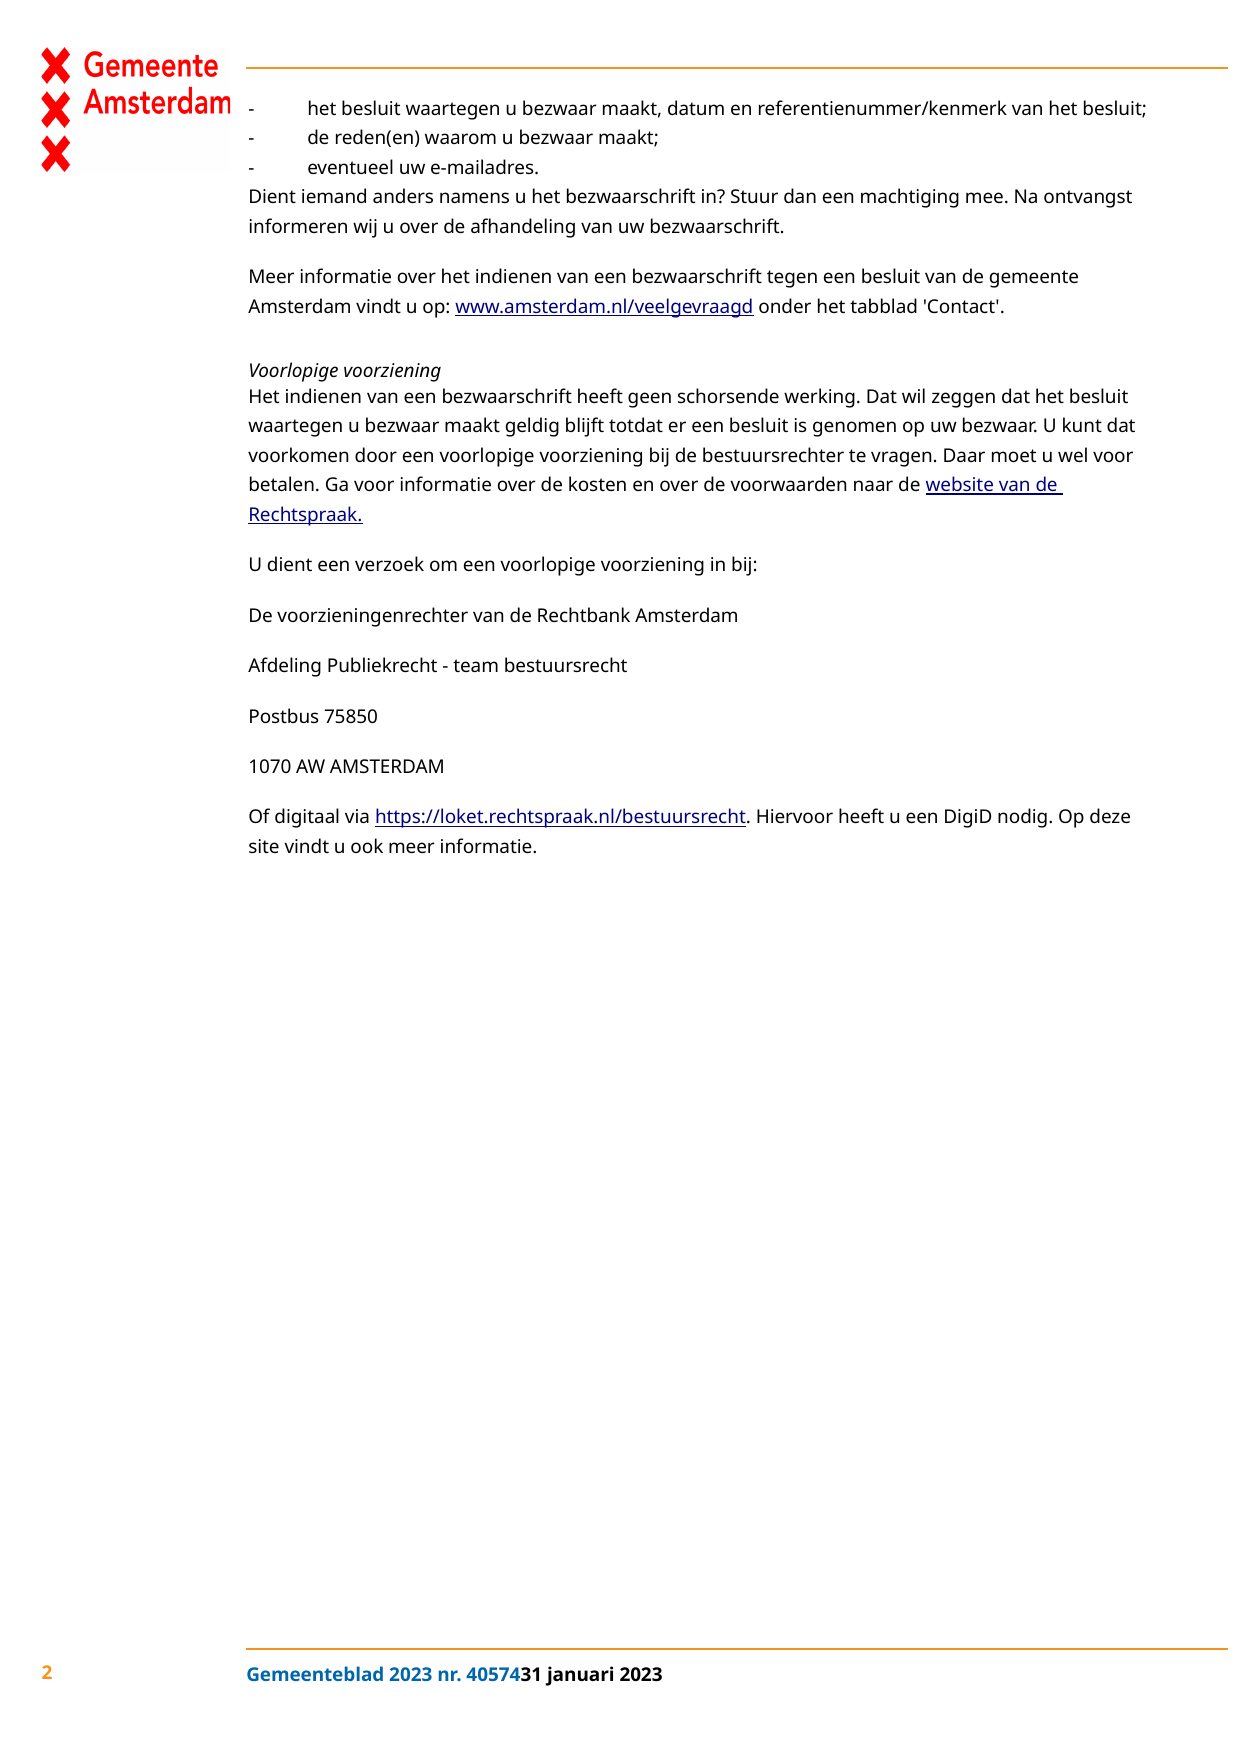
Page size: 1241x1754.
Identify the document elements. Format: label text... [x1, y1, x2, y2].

text De voorzieningenrechter van de Rechtbank Amsterdam [248, 602, 1152, 628]
list eventueel uw e-mailadres. [248, 154, 1152, 180]
list het besluit waartegen u bezwaar maakt, datum en referentienummer/kenmerk van het besluit; [248, 95, 1152, 121]
text Of digitaal via https://loket.rechtspraak.nl/bestuursrecht. Hiervoor heeft u een DigiD nodig. Op deze site vindt u ook meer informatie. [248, 804, 1152, 859]
text Het indienen van een bezwaarschrift heeft geen schorsende werking. Dat wil zeggen dat het besluit waartegen u bezwaar maakt geldig blijft totdat er een besluit is genomen op uw bezwaar. U kunt dat voorkomen door een voorlopige voorziening bij de bestuursrechter te vragen. Daar moet u wel voor betalen. Ga voor informatie over de kosten en over de voorwaarden naar de website van de Rechtspraak. [248, 383, 1152, 527]
text Postbus 75850 [248, 703, 1152, 728]
text Voorlopige voorziening [248, 357, 1152, 383]
text Afdeling Publiekrecht - team bestuursrecht [248, 652, 1152, 678]
text Meer informatie over het indienen van een bezwaarschrift tegen een besluit van de gemeente Amsterdam vindt u op: www.amsterdam.nl/veelgevraagd onder het tabblad 'Contact'. [248, 263, 1152, 319]
text U dient een verzoek om een voorlopige voorziening in bij: [248, 552, 1152, 577]
list de reden(en) waarom u bezwaar maakt; [248, 124, 1152, 150]
text Dient iemand anders namens u het bezwaarschrift in? Stuur dan een machtiging mee. Na ontvangst informeren wij u over de afhandeling van uw bezwaarschrift. [248, 183, 1152, 239]
text 1070 AW AMSTERDAM [248, 753, 1152, 779]
picture [41, 47, 231, 172]
